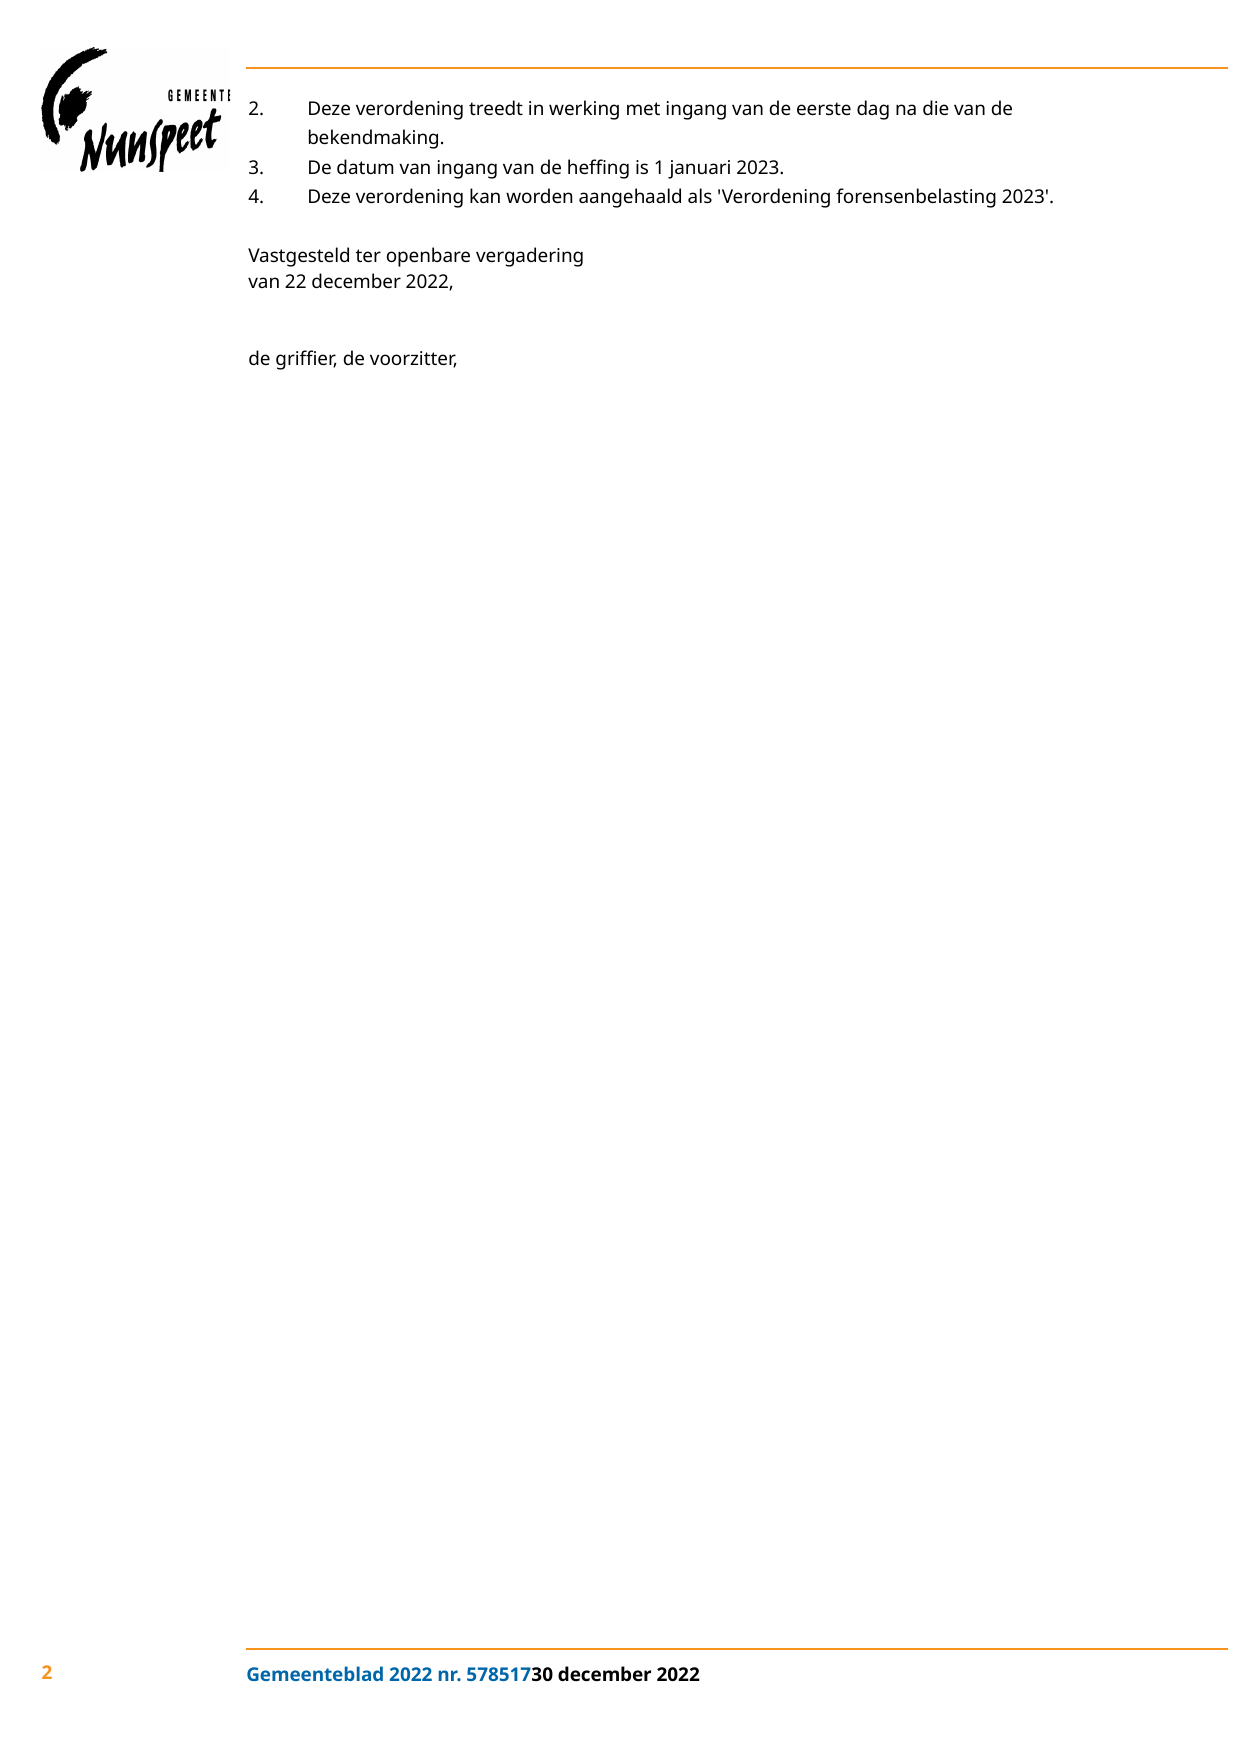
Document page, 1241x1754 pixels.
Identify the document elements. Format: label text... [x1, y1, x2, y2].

text de griffier, de voorzitter, [248, 346, 1152, 371]
list Deze verordening treedt in werking met ingang van de eerste dag na die van de bekendmaking. [248, 95, 1152, 150]
picture [41, 47, 231, 172]
text van 22 december 2022, [248, 268, 1152, 294]
list Deze verordening kan worden aangehaald als 'Verordening forensenbelasting 2023'. [248, 183, 1152, 209]
list De datum van ingang van de heffing is 1 januari 2023. [248, 154, 1152, 180]
text Vastgesteld ter openbare vergadering [248, 243, 1152, 268]
